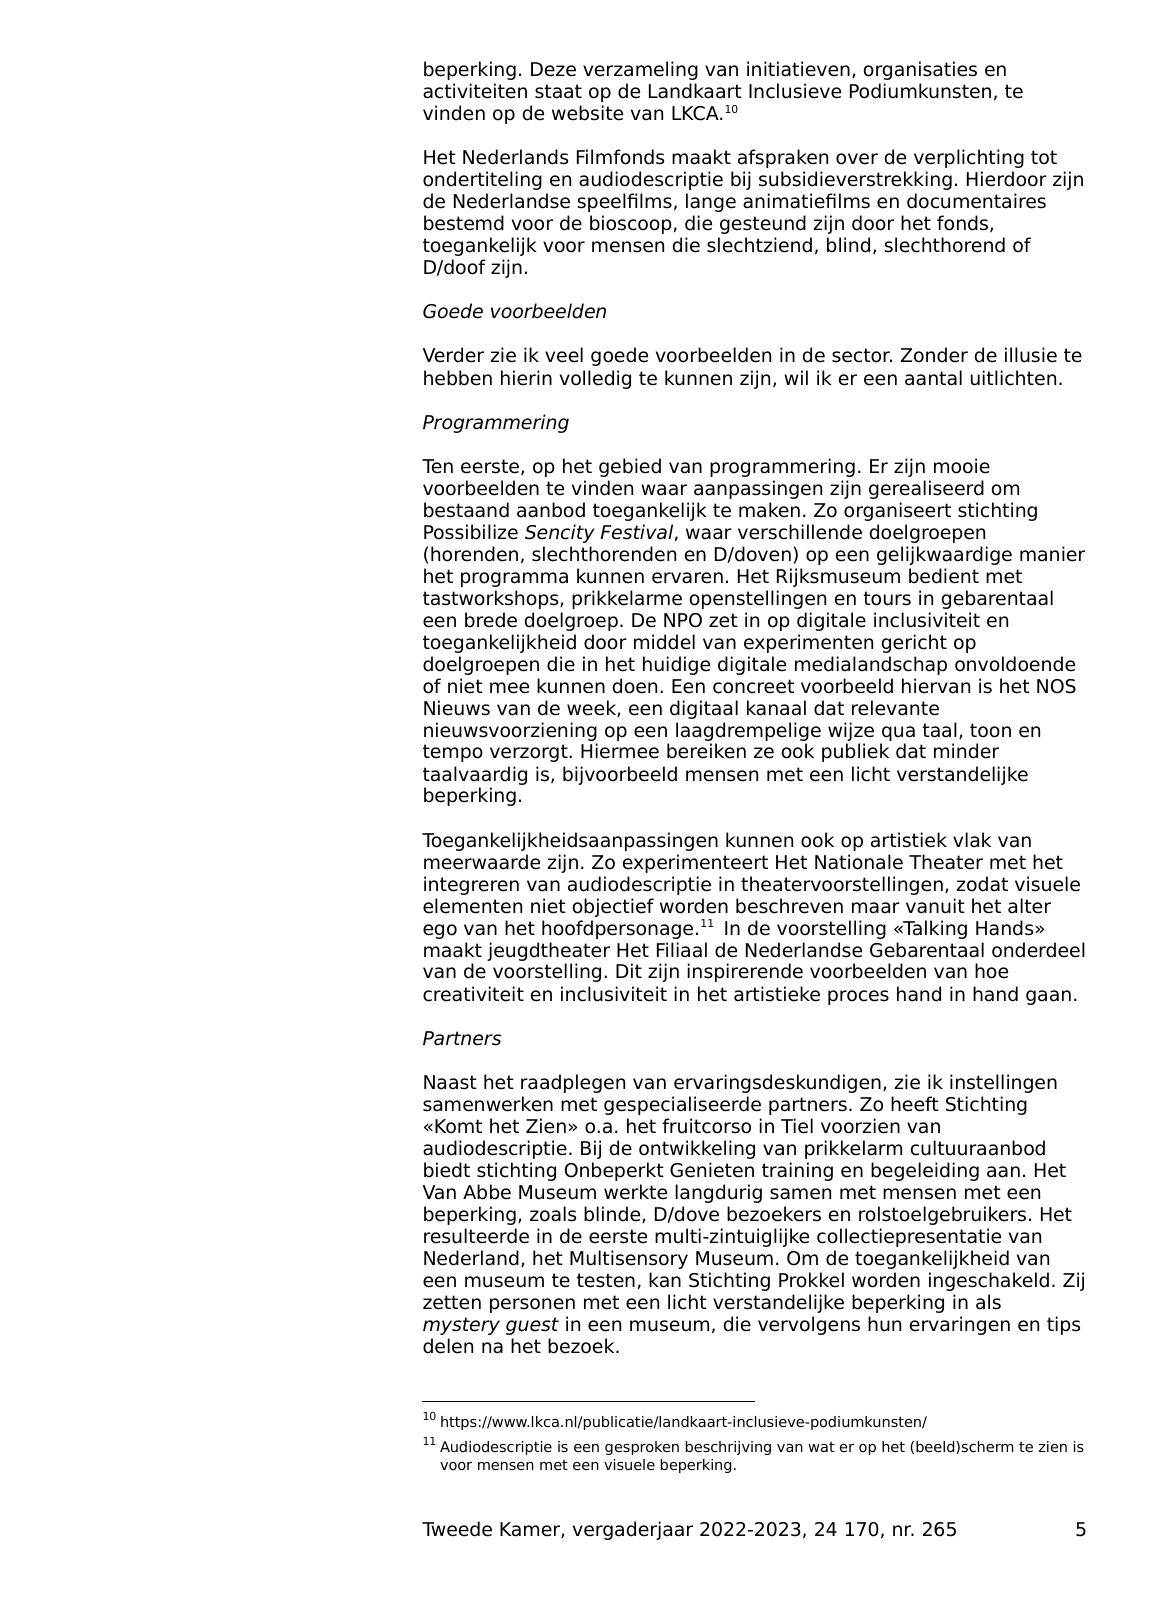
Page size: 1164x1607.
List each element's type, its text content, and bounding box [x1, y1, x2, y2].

text Het Nederlands Filmfonds maakt afspraken over de verplichting tot ondertiteling en audiodescriptie bij subsidieverstrekking. Hierdoor zijn de Nederlandse speelfilms, lange animatiefilms en documentaires bestemd voor de bioscoop, die gesteund zijn door het fonds, toegankelijk voor mensen die slechtziend, blind, slechthorend of D/doof zijn. [422, 147, 1087, 279]
text Naast het raadplegen van ervaringsdeskundigen, zie ik instellingen samenwerken met gespecialiseerde partners. Zo heeft Stichting «Komt het Zien» o.a. het fruitcorso in Tiel voorzien van audiodescriptie. Bij de ontwikkeling van prikkelarm cultuuraanbod biedt stichting Onbeperkt Genieten training en begeleiding aan. Het Van Abbe Museum werkte langdurig samen met mensen met een beperking, zoals blinde, D/dove bezoekers en rolstoelgebruikers. Het resulteerde in de eerste multi-zintuiglijke collectiepresentatie van Nederland, het Multisensory Museum. Om de toegankelijkheid van een museum te testen, kan Stichting Prokkel worden ingeschakeld. Zij zetten personen met een licht verstandelijke beperking in als mystery guest in een museum, die vervolgens hun ervaringen en tips delen na het bezoek. [422, 1072, 1087, 1357]
subtitle Programmering [422, 412, 1087, 433]
text Ten eerste, op het gebied van programmering. Er zijn mooie voorbeelden te vinden waar aanpassingen zijn gerealiseerd om bestaand aanbod toegankelijk te maken. Zo organiseert stichting Possibilize Sencity Festival, waar verschillende doelgroepen (horenden, slechthorenden en D/doven) op een gelijkwaardige manier het programma kunnen ervaren. Het Rijksmuseum bedient met tastworkshops, prikkelarme openstellingen en tours in gebarentaal een brede doelgroep. De NPO zet in op digitale inclusiviteit en toegankelijkheid door middel van experimenten gericht op doelgroepen die in het huidige digitale medialandschap onvoldoende of niet mee kunnen doen. Een concreet voorbeeld hiervan is het NOS Nieuws van de week, een digitaal kanaal dat relevante nieuwsvoorziening op een laagdrempelige wijze qua taal, toon en tempo verzorgt. Hiermee bereiken ze ook publiek dat minder taalvaardig is, bijvoorbeeld mensen met een licht verstandelijke beperking. [422, 456, 1087, 807]
subtitle Goede voorbeelden [422, 301, 1087, 323]
text Audiodescriptie is een gesproken beschrijving van wat er op het (beeld)scherm te zien is voor mensen met een visuele beperking. [422, 1435, 1087, 1474]
subtitle Partners [422, 1028, 1087, 1049]
text Verder zie ik veel goede voorbeelden in de sector. Zonder de illusie te hebben hierin volledig te kunnen zijn, wil ik er een aantal uitlichten. [422, 345, 1087, 389]
text beperking. Deze verzameling van initiatieven, organisaties en activiteiten staat op de Landkaart Inclusieve Podiumkunsten, te vinden op de website van LKCA. [422, 59, 1087, 125]
text Toegankelijkheidsaanpassingen kunnen ook op artistiek vlak van meerwaarde zijn. Zo experimenteert Het Nationale Theater met het integreren van audiodescriptie in theatervoorstellingen, zodat visuele elementen niet objectief worden beschreven maar vanuit het alter ego van het hoofdpersonage. In de voorstelling «Talking Hands» maakt jeugdtheater Het Filiaal de Nederlandse Gebarentaal onderdeel van de voorstelling. Dit zijn inspirerende voorbeelden van hoe creativiteit en inclusiviteit in het artistieke proces hand in hand gaan. [422, 829, 1087, 1005]
text https://www.lkca.nl/publicatie/landkaart-inclusieve-podiumkunsten/ [422, 1410, 1087, 1432]
